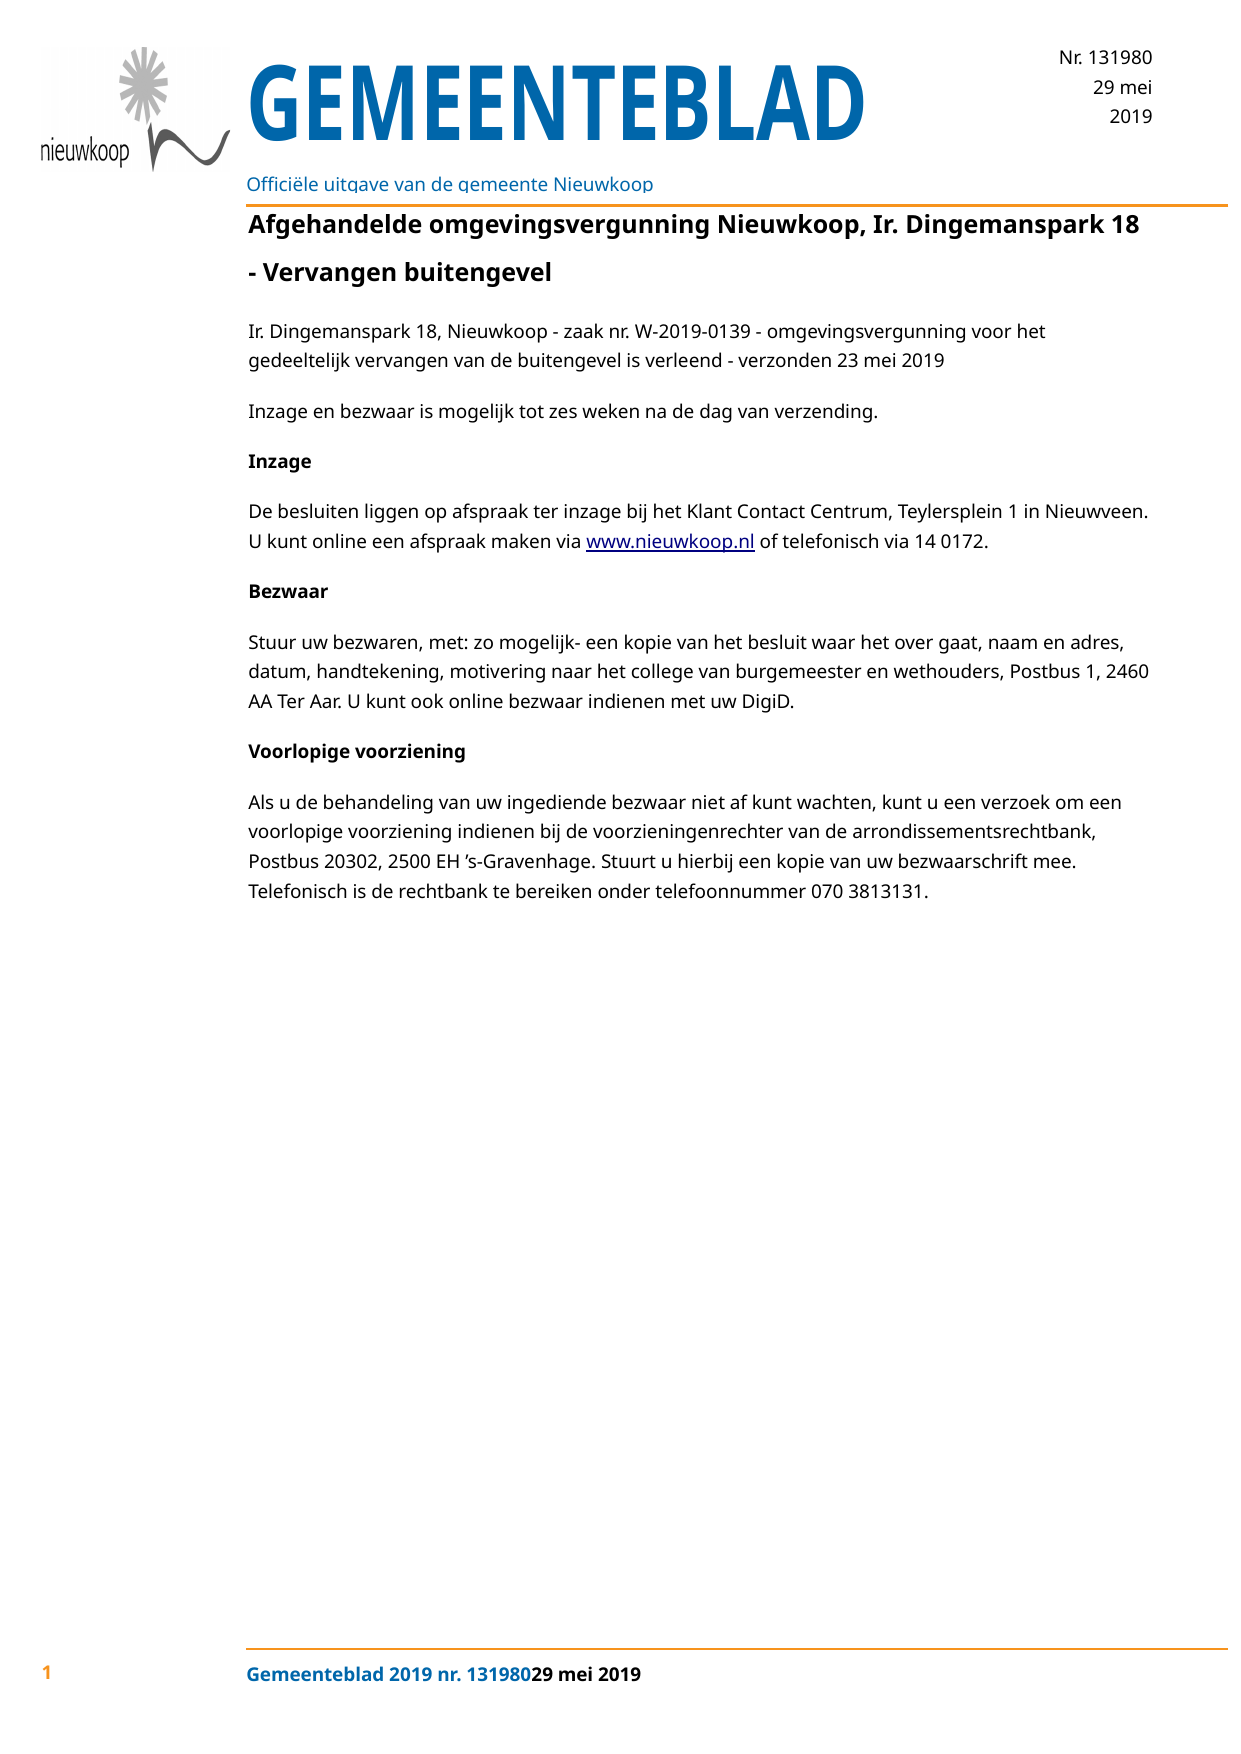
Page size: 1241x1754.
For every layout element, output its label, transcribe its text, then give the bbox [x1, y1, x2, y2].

text Voorlopige voorziening [248, 739, 1152, 764]
text Inzage [248, 448, 1152, 474]
text Als u de behandeling van uw ingediende bezwaar niet af kunt wachten, kunt u een verzoek om een voorlopige voorziening indienen bij de voorzieningenrechter van de arrondissementsrechtbank, Postbus 20302, 2500 EH ’s-Gravenhage. Stuurt u hierbij een kopie van uw bezwaarschrift mee. Telefonisch is de rechtbank te bereiken onder telefoonnummer 070 3813131. [248, 789, 1152, 904]
text Stuur uw bezwaren, met: zo mogelijk- een kopie van het besluit waar het over gaat, naam en adres, datum, handtekening, motivering naar het college van burgemeester en wethouders, Postbus 1, 2460 AA Ter Aar. U kunt ook online bezwaar indienen met uw DigiD. [248, 629, 1152, 714]
text Ir. Dingemanspark 18, Nieuwkoop - zaak nr. W-2019-0139 - omgevingsvergunning voor het gedeeltelijk vervangen van de buitengevel is verleend - verzonden 23 mei 2019 [248, 318, 1152, 373]
text De besluiten liggen op afspraak ter inzage bij het Klant Contact Centrum, Teylersplein 1 in Nieuwveen. U kunt online een afspraak maken via www.nieuwkoop.nl of telefonisch via 14 0172. [248, 499, 1152, 554]
picture [41, 47, 231, 172]
text Afgehandelde omgevingsvergunning Nieuwkoop, Ir. Dingemanspark 18 - Vervangen buitengevel [248, 207, 1152, 288]
text Bezwaar [248, 579, 1152, 604]
text Inzage en bezwaar is mogelijk tot zes weken na de dag van verzending. [248, 398, 1152, 424]
